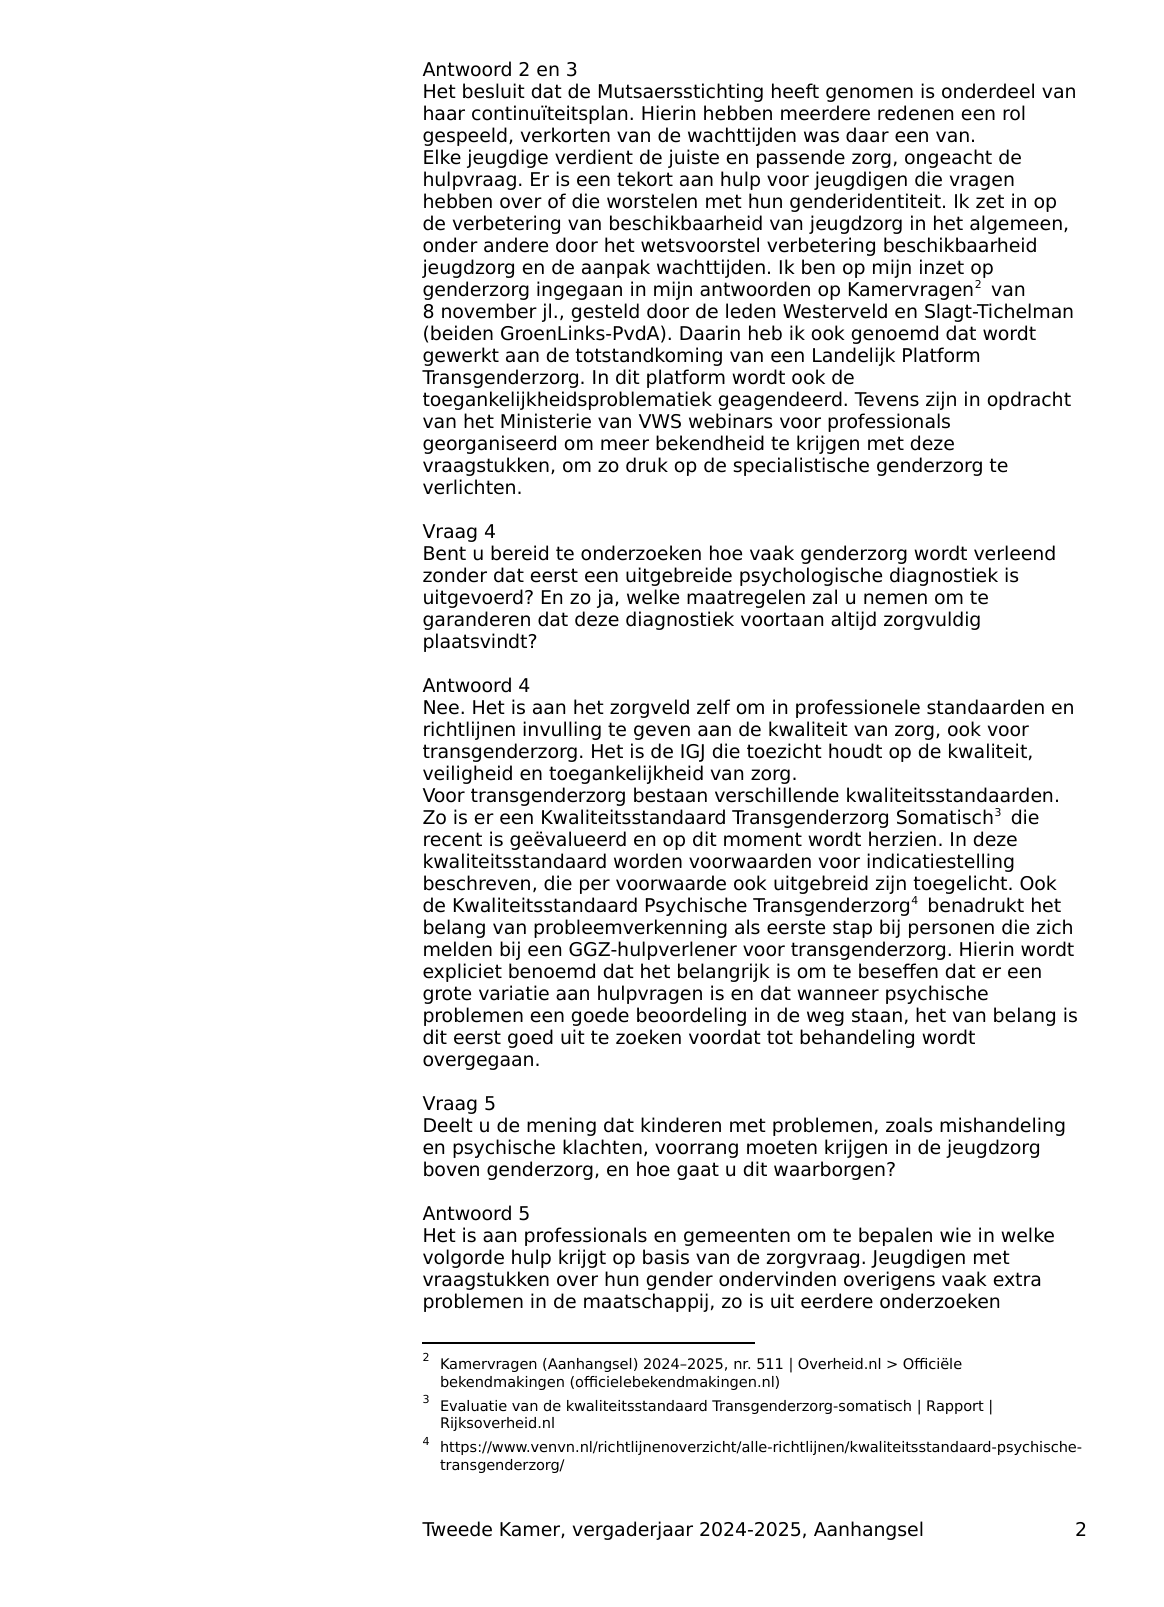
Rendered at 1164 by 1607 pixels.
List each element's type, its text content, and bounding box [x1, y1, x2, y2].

text Vraag 5 [422, 1093, 1087, 1115]
text Elke jeugdige verdient de juiste en passende zorg, ongeacht de hulpvraag. Er is een tekort aan hulp voor jeugdigen die vragen hebben over of die worstelen met hun genderidentiteit. Ik zet in op de verbetering van beschikbaarheid van jeugdzorg in het algemeen, onder andere door het wetsvoorstel verbetering beschikbaarheid jeugdzorg en de aanpak wachttijden. Ik ben op mijn inzet op genderzorg ingegaan in mijn antwoorden op Kamervragen van 8 november jl., gesteld door de leden Westerveld en Slagt-Tichelman (beiden GroenLinks-PvdA). Daarin heb ik ook genoemd dat wordt gewerkt aan de totstandkoming van een Landelijk Platform Transgenderzorg. In dit platform wordt ook de toegankelijkheidsproblematiek geagendeerd. Tevens zijn in opdracht van het Ministerie van VWS webinars voor professionals georganiseerd om meer bekendheid te krijgen met deze vraagstukken, om zo druk op de specialistische genderzorg te verlichten. [422, 147, 1087, 499]
text Antwoord 5 [422, 1203, 1087, 1225]
text Antwoord 4 [422, 675, 1087, 697]
text Bent u bereid te onderzoeken hoe vaak genderzorg wordt verleend zonder dat eerst een uitgebreide psychologische diagnostiek is uitgevoerd? En zo ja, welke maatregelen zal u nemen om te garanderen dat deze diagnostiek voortaan altijd zorgvuldig plaatsvindt? [422, 543, 1087, 653]
text https://www.venvn.nl/richtlijnenoverzicht/alle-richtlijnen/kwaliteitsstandaard-psychische-transgenderzorg/ [422, 1435, 1087, 1474]
text Het is aan professionals en gemeenten om te bepalen wie in welke volgorde hulp krijgt op basis van de zorgvraag. Jeugdigen met vraagstukken over hun gender ondervinden overigens vaak extra problemen in de maatschappij, zo is uit eerdere onderzoeken [422, 1225, 1087, 1313]
text Kamervragen (Aanhangsel) 2024–2025, nr. 511 | Overheid.nl > Officiële bekendmakingen (officielebekendmakingen.nl) [422, 1352, 1087, 1391]
text Antwoord 2 en 3 [422, 59, 1087, 81]
text Vraag 4 [422, 521, 1087, 543]
text Het besluit dat de Mutsaersstichting heeft genomen is onderdeel van haar continuïteitsplan. Hierin hebben meerdere redenen een rol gespeeld, verkorten van de wachttijden was daar een van. [422, 81, 1087, 147]
text Nee. Het is aan het zorgveld zelf om in professionele standaarden en richtlijnen invulling te geven aan de kwaliteit van zorg, ook voor transgenderzorg. Het is de IGJ die toezicht houdt op de kwaliteit, veiligheid en toegankelijkheid van zorg. [422, 697, 1087, 785]
text Voor transgenderzorg bestaan verschillende kwaliteitsstandaarden. Zo is er een Kwaliteitsstandaard Transgenderzorg Somatisch die recent is geëvalueerd en op dit moment wordt herzien. In deze kwaliteitsstandaard worden voorwaarden voor indicatiestelling beschreven, die per voorwaarde ook uitgebreid zijn toegelicht. Ook de Kwaliteitsstandaard Psychische Transgenderzorg benadrukt het belang van probleemverkenning als eerste stap bij personen die zich melden bij een GGZ-hulpverlener voor transgenderzorg. Hierin wordt expliciet benoemd dat het belangrijk is om te beseffen dat er een grote variatie aan hulpvragen is en dat wanneer psychische problemen een goede beoordeling in de weg staan, het van belang is dit eerst goed uit te zoeken voordat tot behandeling wordt overgegaan. [422, 785, 1087, 1071]
text Deelt u de mening dat kinderen met problemen, zoals mishandeling en psychische klachten, voorrang moeten krijgen in de jeugdzorg boven genderzorg, en hoe gaat u dit waarborgen? [422, 1115, 1087, 1181]
text Evaluatie van de kwaliteitsstandaard Transgenderzorg-somatisch | Rapport | Rijksoverheid.nl [422, 1393, 1087, 1432]
